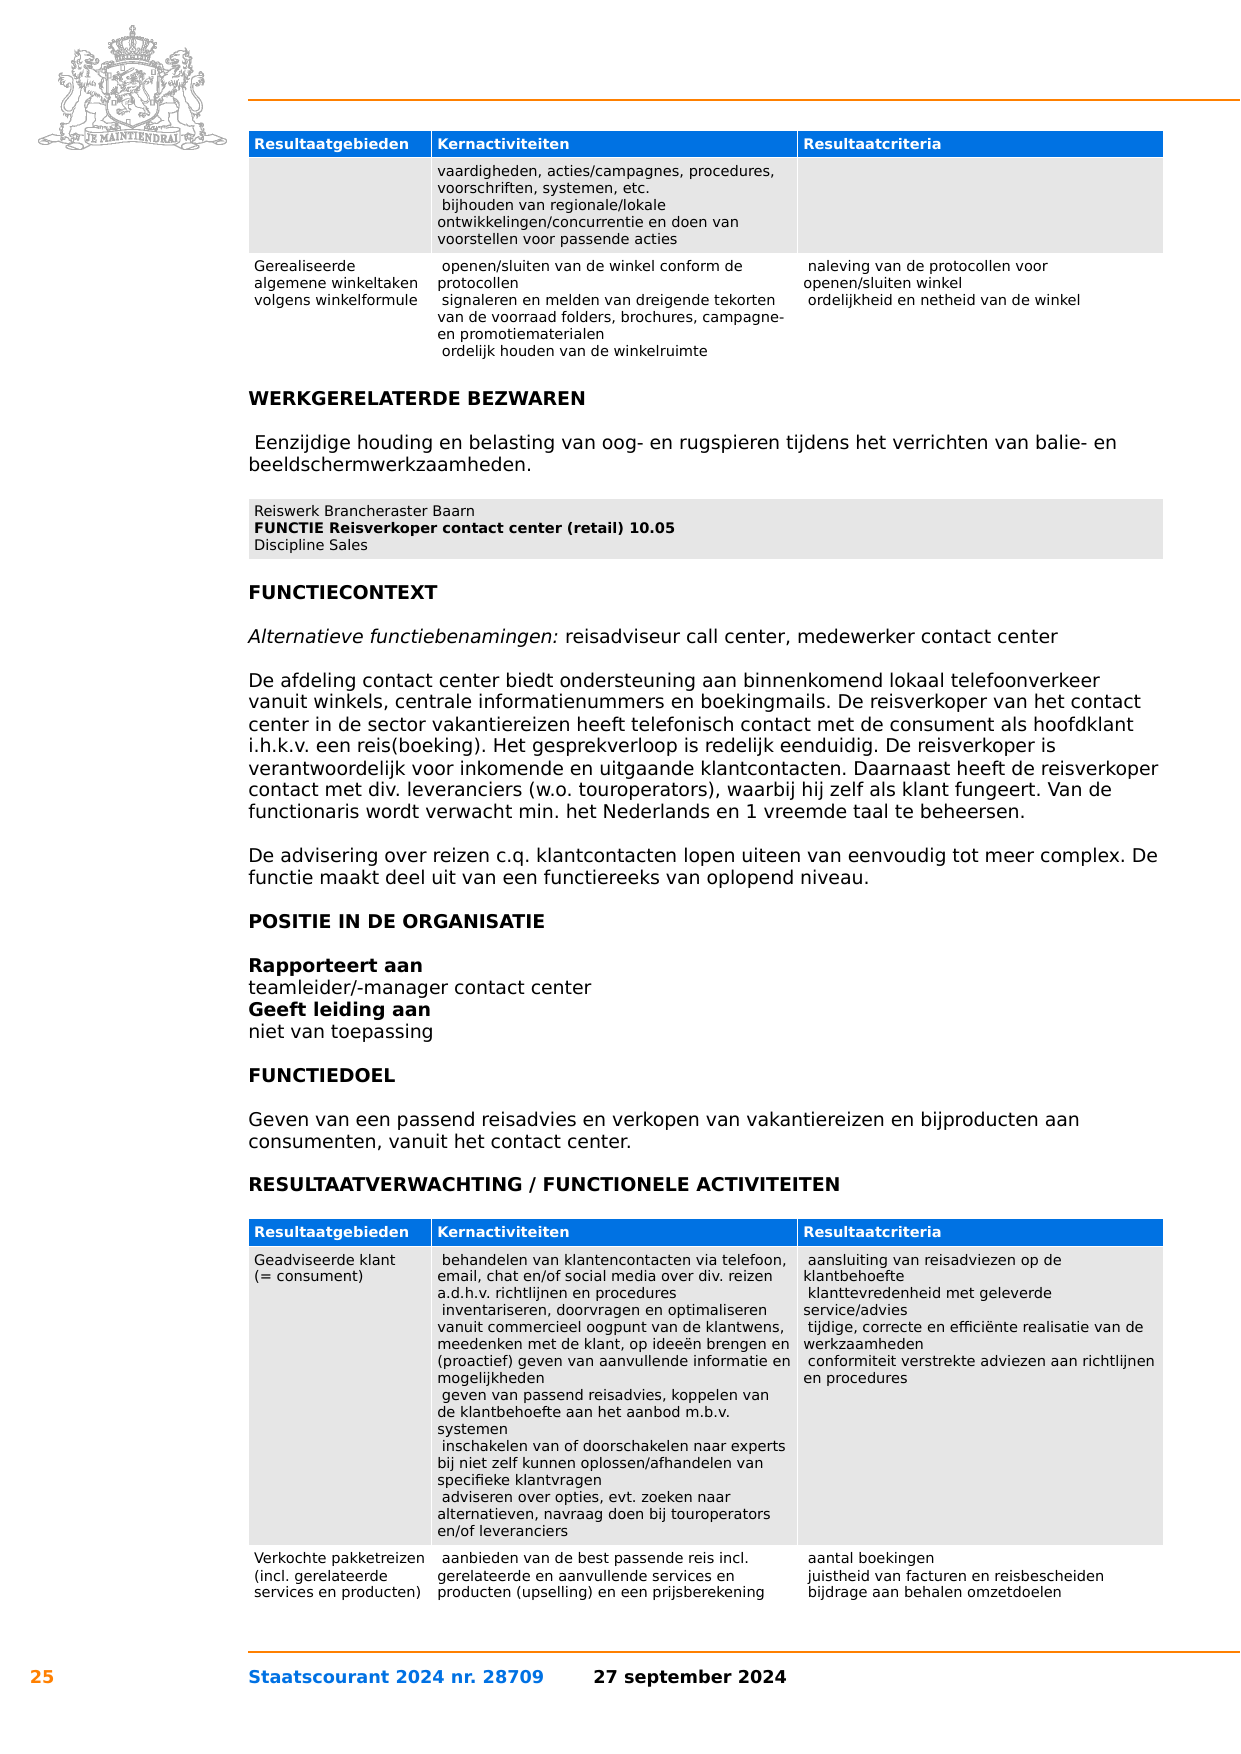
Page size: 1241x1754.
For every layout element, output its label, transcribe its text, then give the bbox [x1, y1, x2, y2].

table_cell Gerealiseerde algemene winkeltaken volgens winkelformule [249, 254, 431, 365]
table_cell Geadviseerde klant (= consument) [249, 1247, 431, 1545]
table_cell ­ naleving van de protocollen voor openen/sluiten winkel ­ ordelijkheid en netheid van de winkel [798, 254, 1163, 365]
text teamleider/-manager contact center [248, 977, 1163, 999]
table_header Resultaatcriteria [798, 131, 1163, 157]
table_cell [249, 158, 431, 253]
text De advisering over reizen c.q. klantcontacten lopen uiteen van eenvoudig tot meer complex. De functie maakt deel uit van een functiereeks van oplopend niveau. [248, 845, 1163, 889]
table_header Kernactiviteiten [432, 131, 797, 157]
text ­ Eenzijdige houding en belasting van oog- en rugspieren tijdens het verrichten van balie- en beeldschermwerkzaamheden. [248, 432, 1163, 476]
table_cell -vaardigheden, acties/campagnes, procedures, voorschriften, systemen, etc. ­ bijhouden van regionale/lokale ontwikkelingen/concurrentie en doen van voorstellen voor passende acties [432, 158, 797, 253]
table_header Resultaatgebieden [249, 131, 431, 157]
table_header Kernactiviteiten [432, 1219, 797, 1246]
table_header Resultaatgebieden [249, 1219, 431, 1246]
text Alternatieve functiebenamingen: reisadviseur call center, medewerker contact center [248, 626, 1163, 648]
table_cell ­ openen/sluiten van de winkel conform de protocollen ­ signaleren en melden van dreigende tekorten van de voorraad folders, brochures, campagne- en promotiematerialen ­ ordelijk houden van de winkelruimte [432, 254, 797, 365]
text Geeft leiding aan [248, 999, 1163, 1021]
subtitle FUNCTIECONTEXT [248, 582, 1163, 604]
subtitle WERKGERELATERDE BEZWAREN [248, 388, 1163, 410]
table_cell [798, 158, 1163, 253]
text De afdeling contact center biedt ondersteuning aan binnenkomend lokaal telefoonverkeer vanuit winkels, centrale informatienummers en boekingmails. De reisverkoper van het contact center in de sector vakantiereizen heeft telefonisch contact met de consument als hoofdklant i.h.k.v. een reis(boeking). Het gesprekverloop is redelijk eenduidig. De reisverkoper is verantwoordelijk voor inkomende en uitgaande klantcontacten. Daarnaast heeft de reisverkoper contact met div. leveranciers (w.o. touroperators), waarbij hij zelf als klant fungeert. Van de functionaris wordt verwacht min. het Nederlands en 1 vreemde taal te beheersen. [248, 669, 1163, 823]
table_cell Verkochte pakketreizen (incl. gerelateerde services en producten) [249, 1546, 431, 1606]
picture [38, 25, 227, 150]
table_cell ­ aantal boekingen ­ juistheid van facturen en reisbescheiden ­ bijdrage aan behalen omzetdoelen [798, 1546, 1163, 1606]
text Rapporteert aan [248, 955, 1163, 977]
table_cell ­ aansluiting van reisadviezen op de klantbehoefte ­ klanttevredenheid met geleverde service/advies ­ tijdige, correcte en efficiënte realisatie van de werkzaamheden ­ conformiteit verstrekte adviezen aan richtlijnen en procedures [798, 1247, 1163, 1545]
subtitle FUNCTIEDOEL [248, 1065, 1163, 1087]
table_header Resultaatcriteria [798, 1219, 1163, 1246]
table_cell ­ behandelen van klantencontacten via telefoon, email, chat en/of social media over div. reizen a.d.h.v. richtlijnen en procedures ­ inventariseren, doorvragen en optimaliseren vanuit commercieel oogpunt van de klantwens, meedenken met de klant, op ideeën brengen en (proactief) geven van aanvullende informatie en mogelijkheden ­ geven van passend reisadvies, koppelen van de klantbehoefte aan het aanbod m.b.v. systemen ­ inschakelen van of doorschakelen naar experts bij niet zelf kunnen oplossen/afhandelen van specifieke klantvragen ­ adviseren over opties, evt. zoeken naar alternatieven, navraag doen bij touroperators en/of leveranciers [432, 1247, 797, 1545]
text Geven van een passend reisadvies en verkopen van vakantiereizen en bijproducten aan consumenten, vanuit het contact center. [248, 1108, 1163, 1152]
text niet van toepassing [248, 1021, 1163, 1043]
table_header Reiswerk Brancheraster Baarn FUNCTIE Reisverkoper contact center (retail) 10.05 Discipline Sales [249, 499, 1163, 559]
table_cell ­ aanbieden van de best passende reis incl. gerelateerde en aanvullende services en producten (upselling) en een prijsberekening [432, 1546, 797, 1606]
subtitle POSITIE IN DE ORGANISATIE [248, 911, 1163, 933]
subtitle RESULTAATVERWACHTING / FUNCTIONELE ACTIVITEITEN [248, 1174, 1163, 1196]
